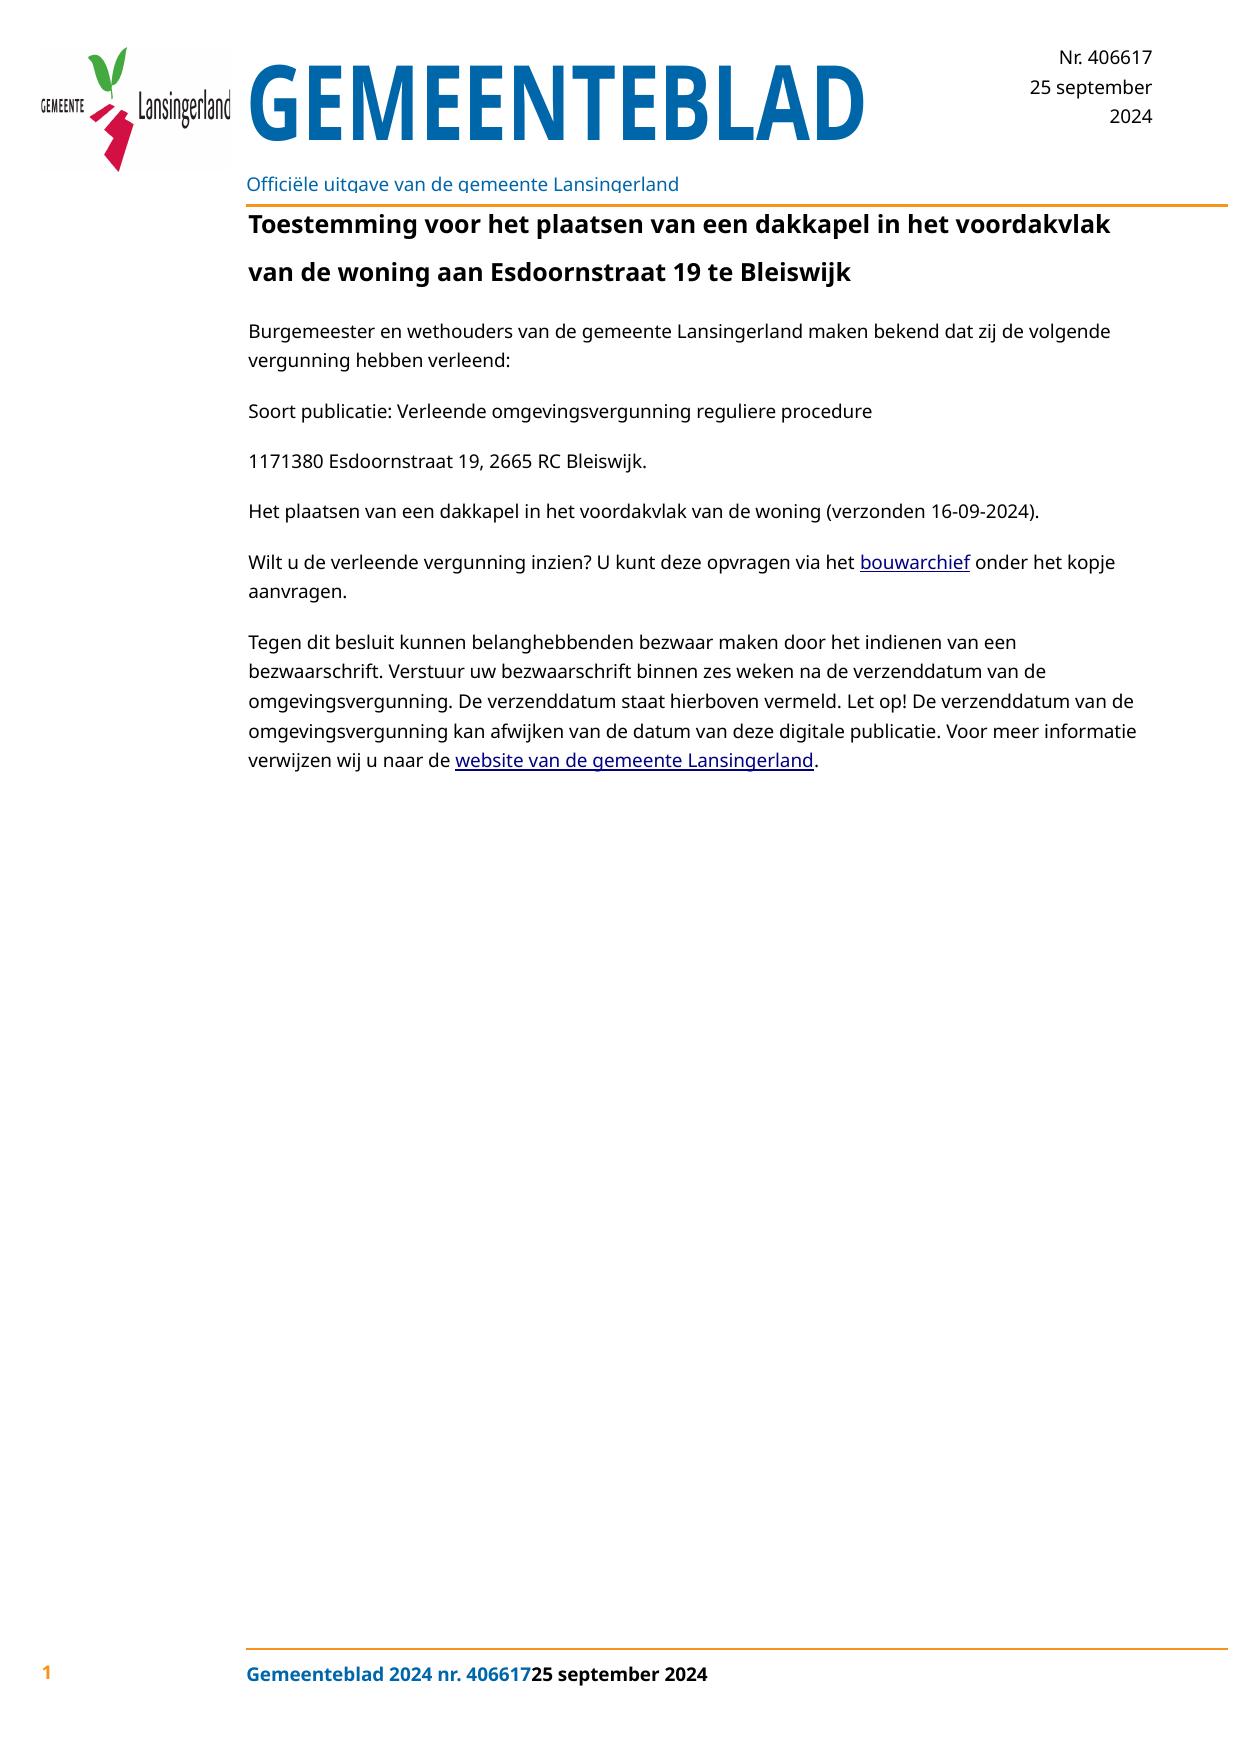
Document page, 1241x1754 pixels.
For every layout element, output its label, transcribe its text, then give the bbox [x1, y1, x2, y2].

text Toestemming voor het plaatsen van een dakkapel in het voordakvlak van de woning aan Esdoornstraat 19 te Bleiswijk [248, 207, 1152, 288]
picture [41, 47, 231, 172]
text Het plaatsen van een dakkapel in het voordakvlak van de woning (verzonden 16-09-2024). [248, 499, 1152, 524]
text Tegen dit besluit kunnen belanghebbenden bezwaar maken door het indienen van een bezwaarschrift. Verstuur uw bezwaarschrift binnen zes weken na de verzenddatum van de omgevingsvergunning. De verzenddatum staat hierboven vermeld. Let op! De verzenddatum van de omgevingsvergunning kan afwijken van de datum van deze digitale publicatie. Voor meer informatie verwijzen wij u naar de website van de gemeente Lansingerland. [248, 629, 1152, 773]
text 1171380 Esdoornstraat 19, 2665 RC Bleiswijk. [248, 448, 1152, 474]
text Burgemeester en wethouders van de gemeente Lansingerland maken bekend dat zij de volgende vergunning hebben verleend: [248, 318, 1152, 373]
text Wilt u de verleende vergunning inzien? U kunt deze opvragen via het bouwarchief onder het kopje aanvragen. [248, 549, 1152, 604]
text Soort publicatie: Verleende omgevingsvergunning reguliere procedure [248, 398, 1152, 424]
